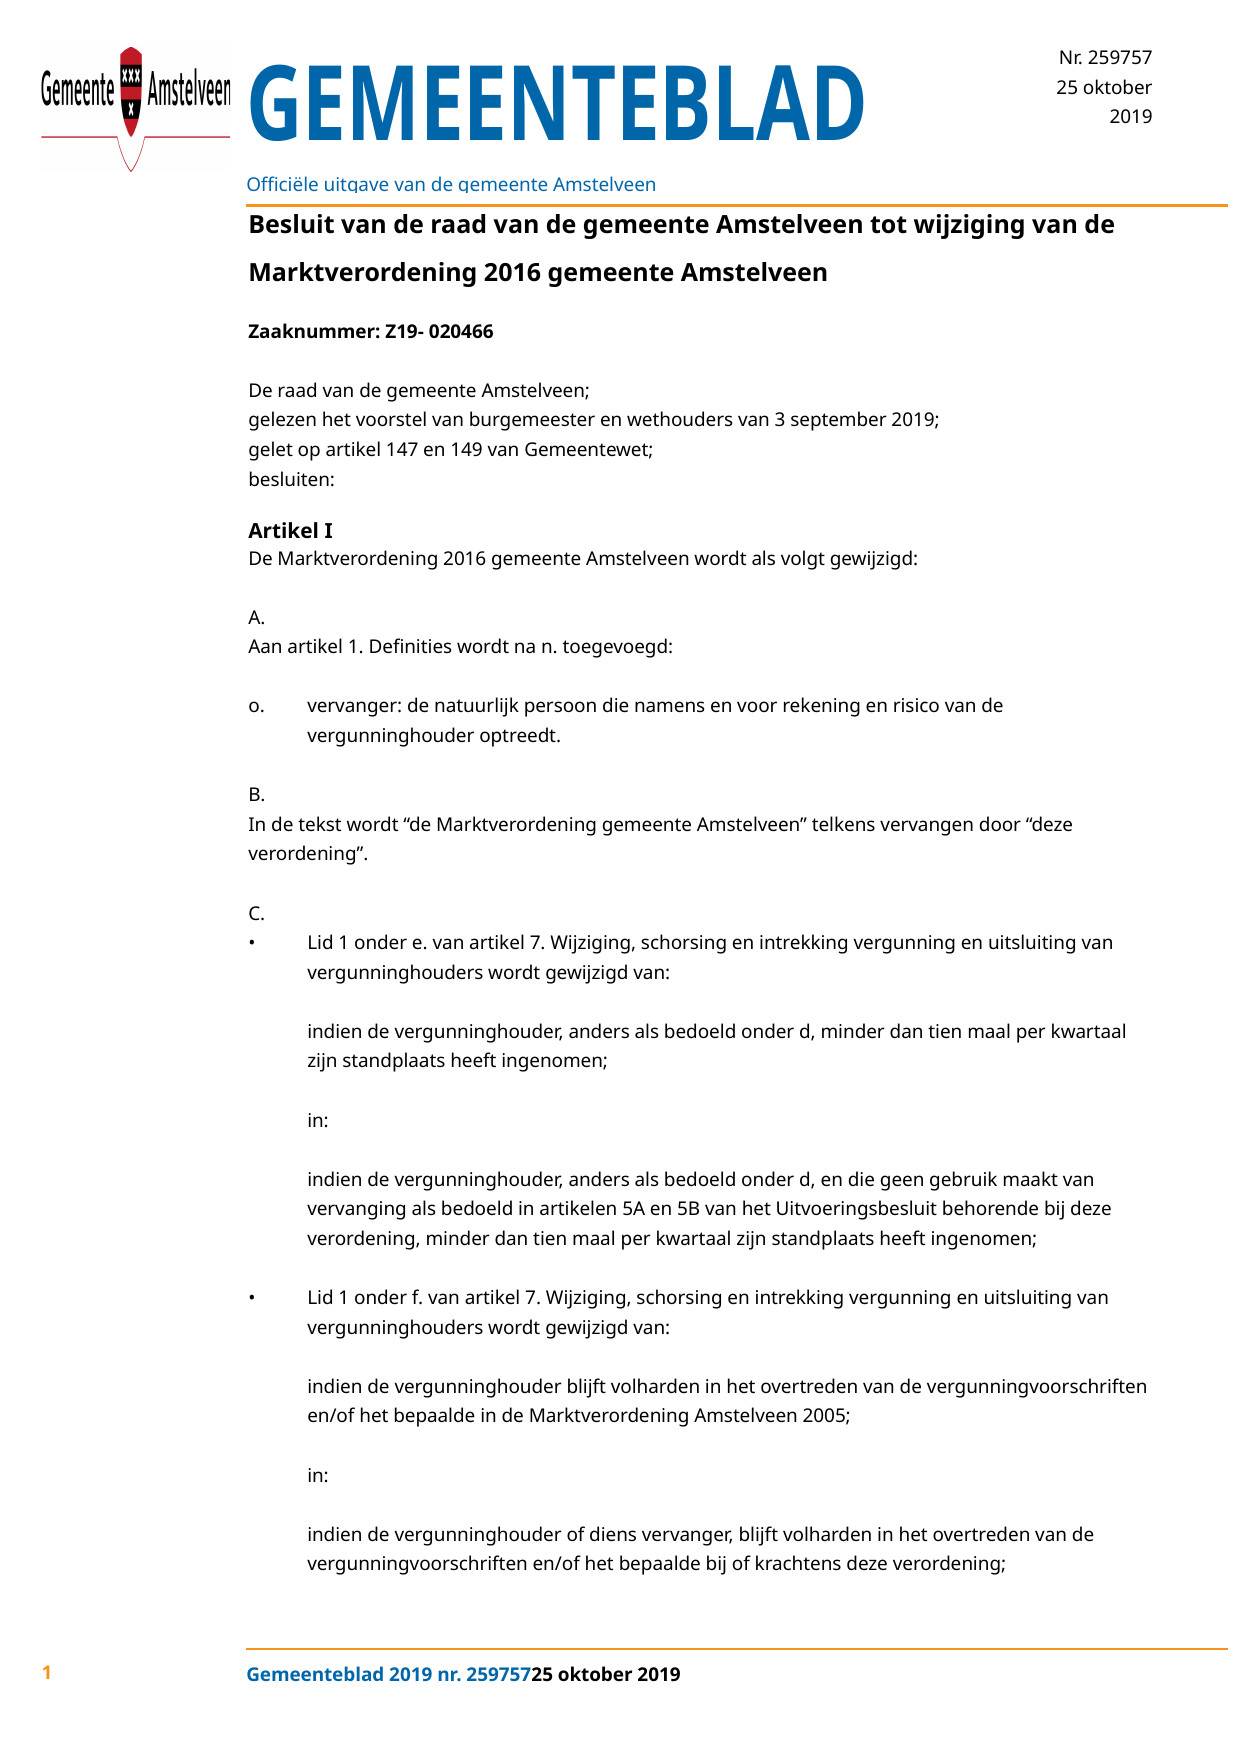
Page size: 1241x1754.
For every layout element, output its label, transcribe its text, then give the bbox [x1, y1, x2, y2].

text Besluit van de raad van de gemeente Amstelveen tot wijziging van de Marktverordening 2016 gemeente Amstelveen [248, 207, 1152, 288]
list vervanger: de natuurlijk persoon die namens en voor rekening en risico van de vergunninghouder optreedt. [248, 693, 1152, 748]
text besluiten: [248, 466, 1152, 492]
picture [41, 47, 231, 172]
text In de tekst wordt “de Marktverordening gemeente Amstelveen” telkens vervangen door “deze verordening”. [248, 811, 1152, 866]
text gelet op artikel 147 en 149 van Gemeentewet; [248, 436, 1152, 462]
text Aan artikel 1. Definities wordt na n. toegevoegd: [248, 633, 1152, 659]
text Artikel I [248, 516, 1152, 545]
text De Marktverordening 2016 gemeente Amstelveen wordt als volgt gewijzigd: [248, 545, 1152, 570]
list indien de vergunninghouder blijft volharden in het overtreden van de vergunningvoorschriften en/of het bepaalde in de Marktverordening Amstelveen 2005; [248, 1373, 1152, 1428]
text B. [248, 781, 1152, 807]
text A. [248, 604, 1152, 629]
list indien de vergunninghouder of diens vervanger, blijft volharden in het overtreden van de vergunningvoorschriften en/of het bepaalde bij of krachtens deze verordening; [248, 1521, 1152, 1576]
list indien de vergunninghouder, anders als bedoeld onder d, en die geen gebruik maakt van vervanging als bedoeld in artikelen 5A en 5B van het Uitvoeringsbesluit behorende bij deze verordening, minder dan tien maal per kwartaal zijn standplaats heeft ingenomen; [248, 1166, 1152, 1251]
list in: [248, 1107, 1152, 1132]
text C. [248, 900, 1152, 925]
text Zaaknummer: Z19- 020466 [248, 318, 1152, 344]
text gelezen het voorstel van burgemeester en wethouders van 3 september 2019; [248, 407, 1152, 432]
list Lid 1 onder e. van artikel 7. Wijziging, schorsing en intrekking vergunning en uitsluiting van vergunninghouders wordt gewijzigd van: [248, 929, 1152, 984]
text De raad van de gemeente Amstelveen; [248, 377, 1152, 403]
list indien de vergunninghouder, anders als bedoeld onder d, minder dan tien maal per kwartaal zijn standplaats heeft ingenomen; [248, 1018, 1152, 1073]
list Lid 1 onder f. van artikel 7. Wijziging, schorsing en intrekking vergunning en uitsluiting van vergunninghouders wordt gewijzigd van: [248, 1284, 1152, 1339]
list in: [248, 1462, 1152, 1487]
